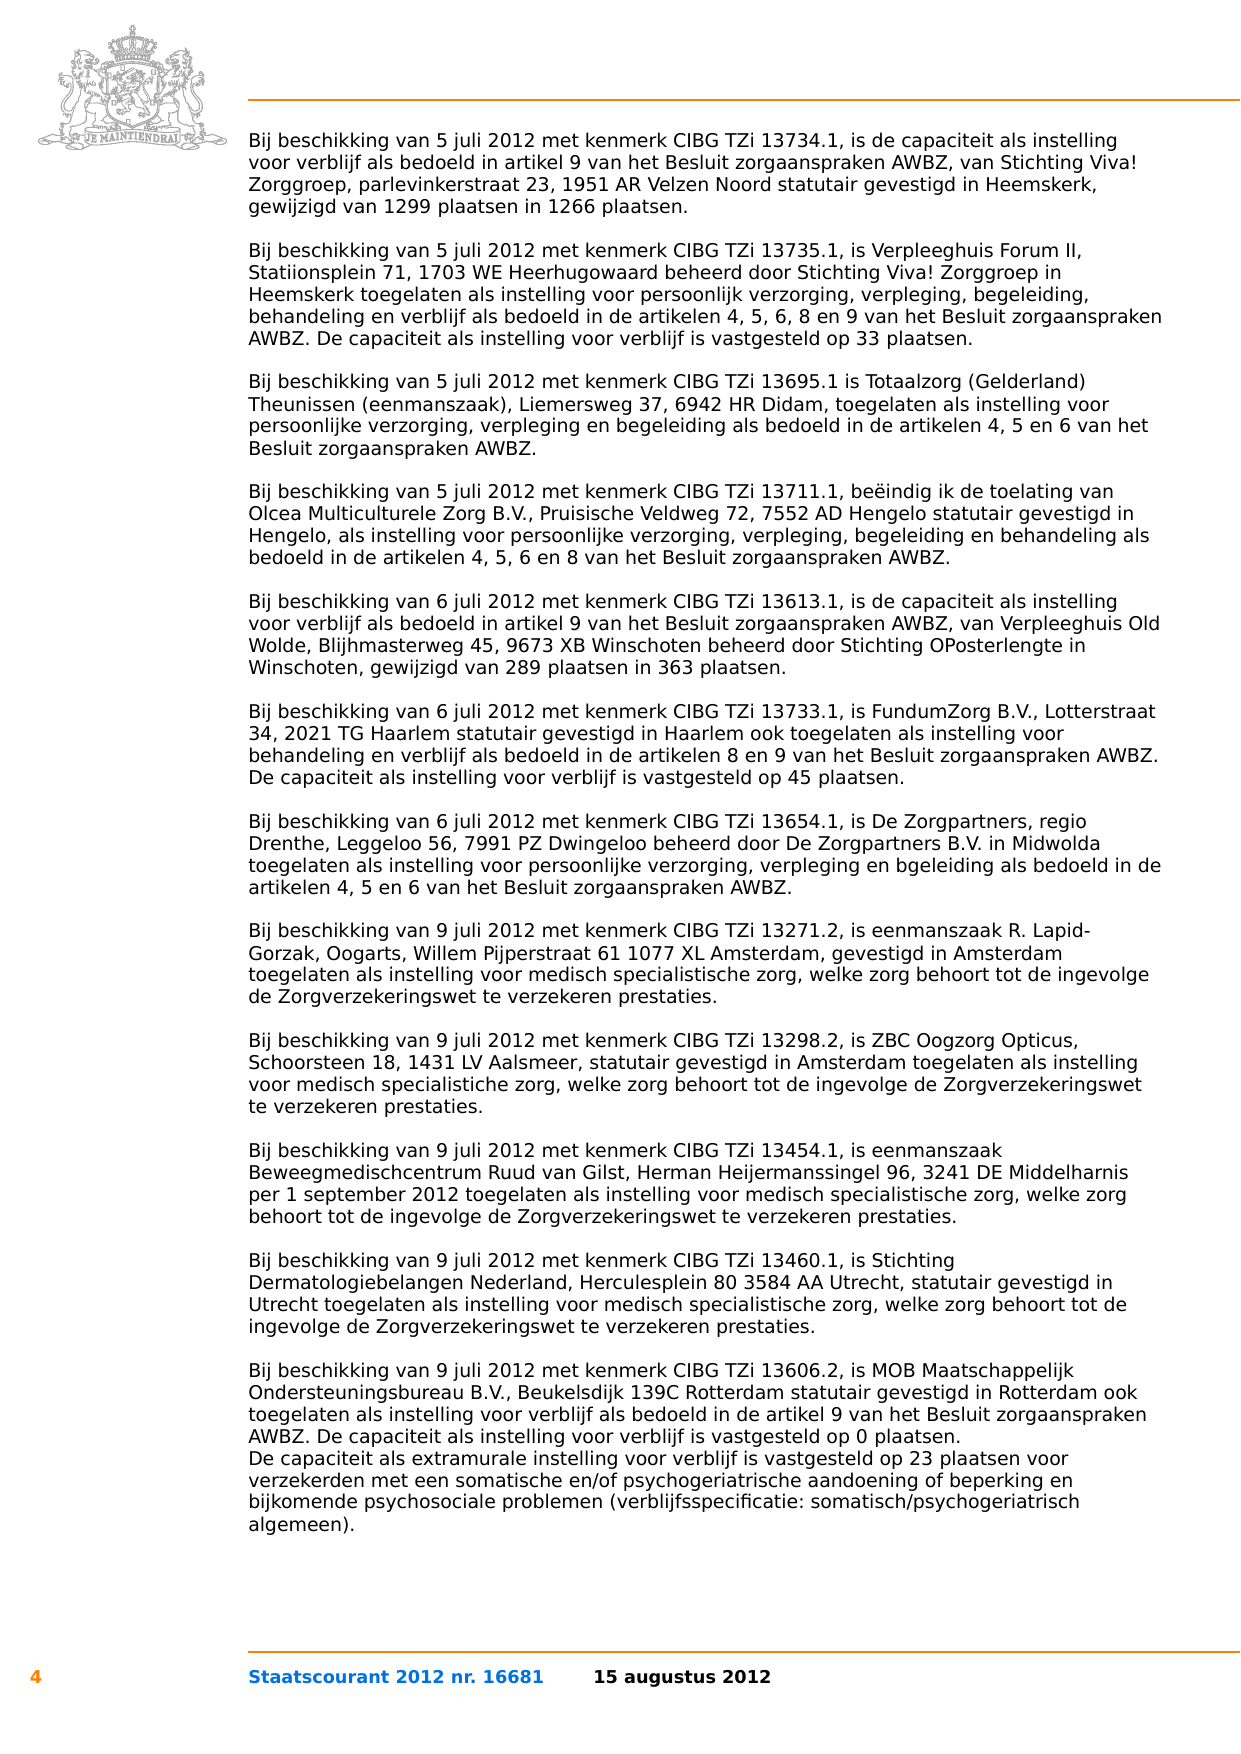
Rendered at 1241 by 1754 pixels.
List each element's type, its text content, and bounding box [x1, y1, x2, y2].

text Bij beschikking van 9 juli 2012 met kenmerk CIBG TZi 13298.2, is ZBC Oogzorg Opticus, Schoorsteen 18, 1431 LV Aalsmeer, statutair gevestigd in Amsterdam toegelaten als instelling voor medisch specialistiche zorg, welke zorg behoort tot de ingevolge de Zorgverzekeringswet te verzekeren prestaties. [248, 1030, 1163, 1118]
text Bij beschikking van 6 juli 2012 met kenmerk CIBG TZi 13654.1, is De Zorgpartners, regio Drenthe, Leggeloo 56, 7991 PZ Dwingeloo beheerd door De Zorgpartners B.V. in Midwolda toegelaten als instelling voor persoonlijke verzorging, verpleging en bgeleiding als bedoeld in de artikelen 4, 5 en 6 van het Besluit zorgaanspraken AWBZ. [248, 811, 1163, 898]
text Bij beschikking van 9 juli 2012 met kenmerk CIBG TZi 13454.1, is eenmanszaak Beweegmedischcentrum Ruud van Gilst, Herman Heijermanssingel 96, 3241 DE Middelharnis per 1 september 2012 toegelaten als instelling voor medisch specialistische zorg, welke zorg behoort tot de ingevolge de Zorgverzekeringswet te verzekeren prestaties. [248, 1140, 1163, 1228]
text Bij beschikking van 5 juli 2012 met kenmerk CIBG TZi 13695.1 is Totaalzorg (Gelderland) Theunissen (eenmanszaak), Liemersweg 37, 6942 HR Didam, toegelaten als instelling voor persoonlijke verzorging, verpleging en begeleiding als bedoeld in de artikelen 4, 5 en 6 van het Besluit zorgaanspraken AWBZ. [248, 371, 1163, 459]
text Bij beschikking van 9 juli 2012 met kenmerk CIBG TZi 13271.2, is eenmanszaak R. Lapid-Gorzak, Oogarts, Willem Pijperstraat 61 1077 XL Amsterdam, gevestigd in Amsterdam toegelaten als instelling voor medisch specialistische zorg, welke zorg behoort tot de ingevolge de Zorgverzekeringswet te verzekeren prestaties. [248, 920, 1163, 1008]
picture [38, 25, 227, 150]
text Bij beschikking van 5 juli 2012 met kenmerk CIBG TZi 13711.1, beëindig ik de toelating van Olcea Multiculturele Zorg B.V., Pruisische Veldweg 72, 7552 AD Hengelo statutair gevestigd in Hengelo, als instelling voor persoonlijke verzorging, verpleging, begeleiding en behandeling als bedoeld in de artikelen 4, 5, 6 en 8 van het Besluit zorgaanspraken AWBZ. [248, 481, 1163, 569]
text De capaciteit als extramurale instelling voor verblijf is vastgesteld op 23 plaatsen voor verzekerden met een somatische en/of psychogeriatrische aandoening of beperking en bijkomende psychosociale problemen (verblijfsspecificatie: somatisch/psychogeriatrisch algemeen). [248, 1447, 1163, 1535]
text Bij beschikking van 9 juli 2012 met kenmerk CIBG TZi 13460.1, is Stichting Dermatologiebelangen Nederland, Herculesplein 80 3584 AA Utrecht, statutair gevestigd in Utrecht toegelaten als instelling voor medisch specialistische zorg, welke zorg behoort tot de ingevolge de Zorgverzekeringswet te verzekeren prestaties. [248, 1250, 1163, 1338]
text Bij beschikking van 5 juli 2012 met kenmerk CIBG TZi 13734.1, is de capaciteit als instelling voor verblijf als bedoeld in artikel 9 van het Besluit zorgaanspraken AWBZ, van Stichting Viva! Zorggroep, parlevinkerstraat 23, 1951 AR Velzen Noord statutair gevestigd in Heemskerk, gewijzigd van 1299 plaatsen in 1266 plaatsen. [248, 130, 1163, 218]
text Bij beschikking van 9 juli 2012 met kenmerk CIBG TZi 13606.2, is MOB Maatschappelijk Ondersteuningsbureau B.V., Beukelsdijk 139C Rotterdam statutair gevestigd in Rotterdam ook toegelaten als instelling voor verblijf als bedoeld in de artikel 9 van het Besluit zorgaanspraken AWBZ. De capaciteit als instelling voor verblijf is vastgesteld op 0 plaatsen. [248, 1359, 1163, 1447]
text Bij beschikking van 6 juli 2012 met kenmerk CIBG TZi 13733.1, is FundumZorg B.V., Lotterstraat 34, 2021 TG Haarlem statutair gevestigd in Haarlem ook toegelaten als instelling voor behandeling en verblijf als bedoeld in de artikelen 8 en 9 van het Besluit zorgaanspraken AWBZ. De capaciteit als instelling voor verblijf is vastgesteld op 45 plaatsen. [248, 701, 1163, 789]
text Bij beschikking van 5 juli 2012 met kenmerk CIBG TZi 13735.1, is Verpleeghuis Forum II, Statiionsplein 71, 1703 WE Heerhugowaard beheerd door Stichting Viva! Zorggroep in Heemskerk toegelaten als instelling voor persoonlijk verzorging, verpleging, begeleiding, behandeling en verblijf als bedoeld in de artikelen 4, 5, 6, 8 en 9 van het Besluit zorgaanspraken AWBZ. De capaciteit als instelling voor verblijf is vastgesteld op 33 plaatsen. [248, 240, 1163, 349]
text Bij beschikking van 6 juli 2012 met kenmerk CIBG TZi 13613.1, is de capaciteit als instelling voor verblijf als bedoeld in artikel 9 van het Besluit zorgaanspraken AWBZ, van Verpleeghuis Old Wolde, Blijhmasterweg 45, 9673 XB Winschoten beheerd door Stichting OPosterlengte in Winschoten, gewijzigd van 289 plaatsen in 363 plaatsen. [248, 591, 1163, 679]
